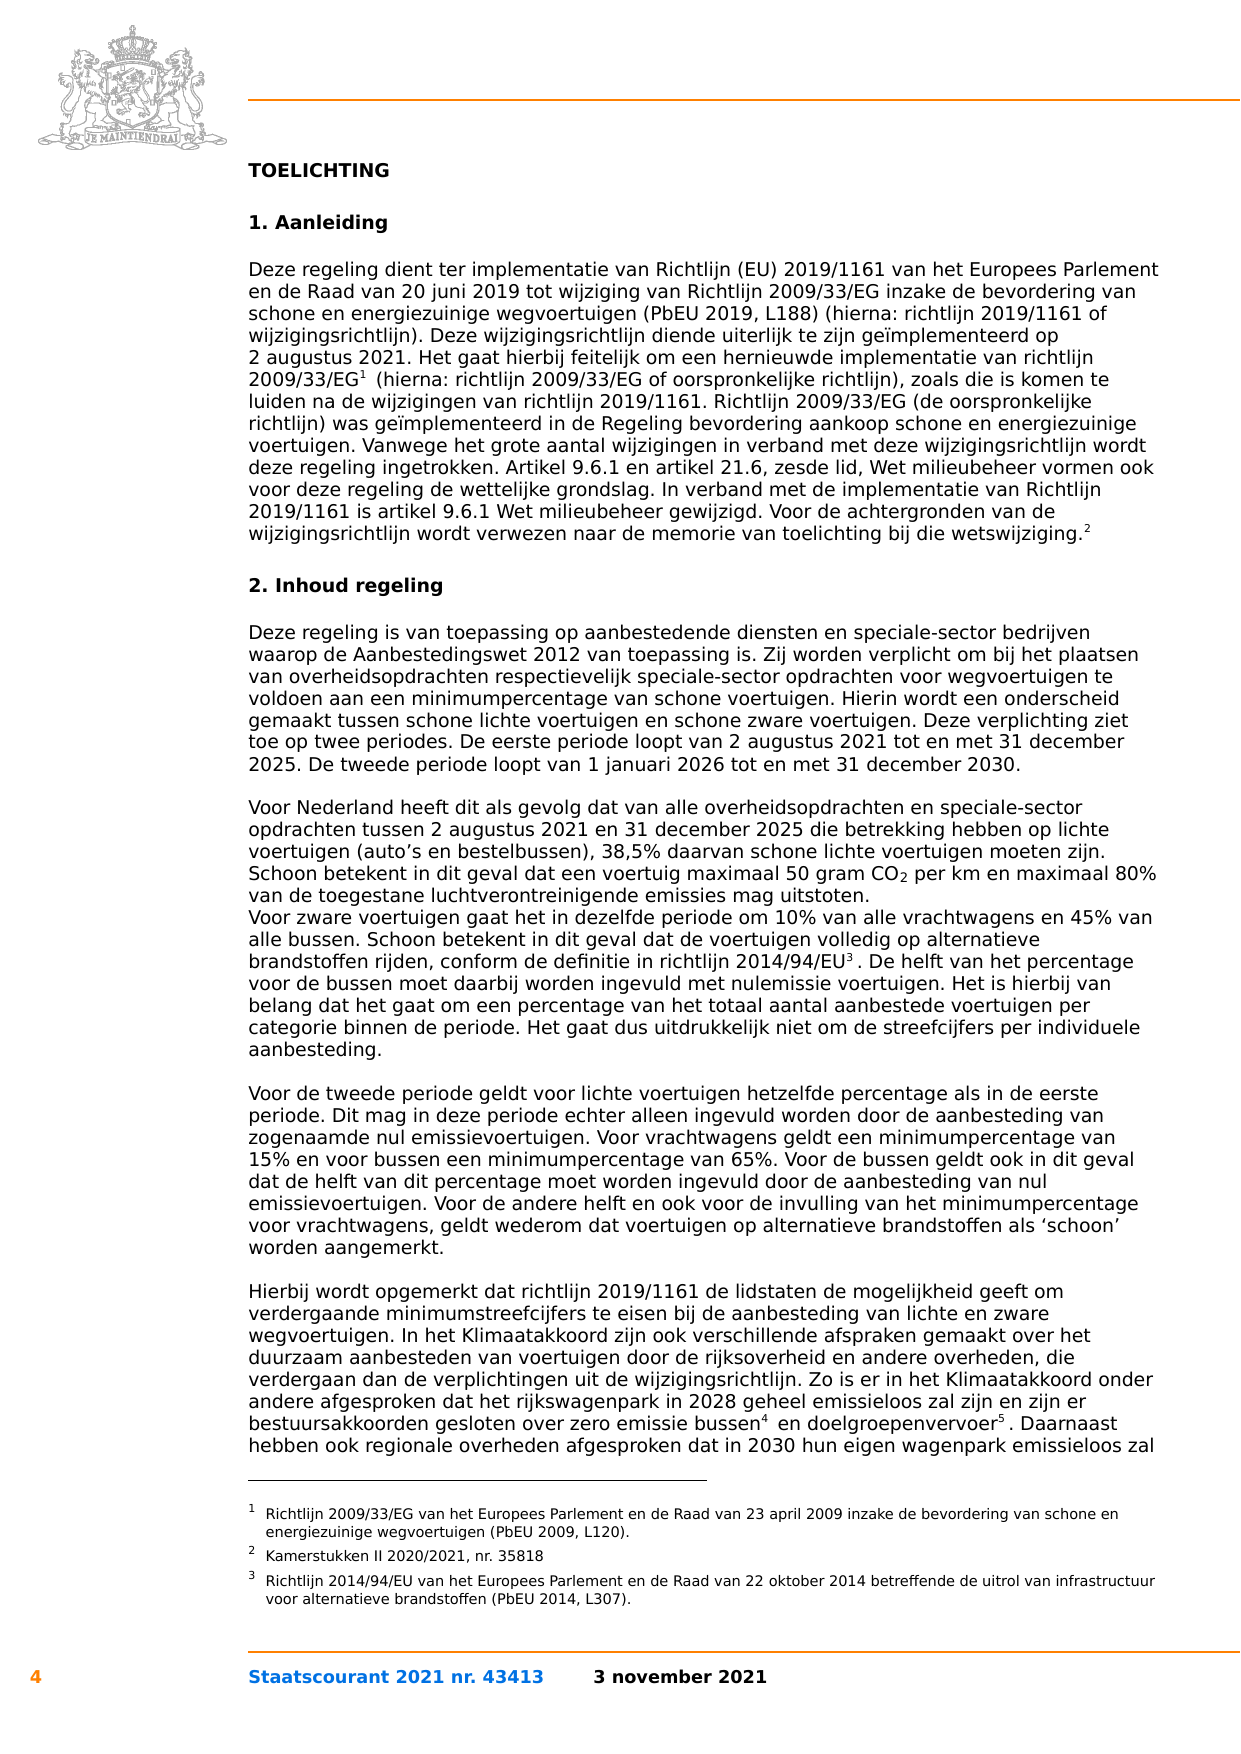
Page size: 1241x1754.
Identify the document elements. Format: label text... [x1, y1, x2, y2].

text Voor zware voertuigen gaat het in dezelfde periode om 10% van alle vrachtwagens en 45% van alle bussen. Schoon betekent in dit geval dat de voertuigen volledig op alternatieve brandstoffen rijden, conform de definitie in richtlijn 2014/94/EU. De helft van het percentage voor de bussen moet daarbij worden ingevuld met nulemissie voertuigen. Het is hierbij van belang dat het gaat om een percentage van het totaal aantal aanbestede voertuigen per categorie binnen de periode. Het gaat dus uitdrukkelijk niet om de streefcijfers per individuele aanbesteding. [248, 907, 1163, 1061]
subtitle 1. Aanleiding [248, 212, 1163, 234]
text Voor de tweede periode geldt voor lichte voertuigen hetzelfde percentage als in de eerste periode. Dit mag in deze periode echter alleen ingevuld worden door de aanbesteding van zogenaamde nul emissievoertuigen. Voor vrachtwagens geldt een minimumpercentage van 15% en voor bussen een minimumpercentage van 65%. Voor de bussen geldt ook in dit geval dat de helft van dit percentage moet worden ingevuld door de aanbesteding van nul emissievoertuigen. Voor de andere helft en ook voor de invulling van het minimumpercentage voor vrachtwagens, geldt wederom dat voertuigen op alternatieve brandstoffen als ‘schoon’ worden aangemerkt. [248, 1083, 1163, 1259]
text Kamerstukken II 2020/2021, nr. 35818 [248, 1544, 1163, 1566]
text Richtlijn 2014/94/EU van het Europees Parlement en de Raad van 22 oktober 2014 betreffende de uitrol van infrastructuur voor alternatieve brandstoffen (PbEU 2014, L307). [248, 1569, 1163, 1608]
subtitle TOELICHTING [248, 160, 1163, 182]
text Richtlijn 2009/33/EG van het Europees Parlement en de Raad van 23 april 2009 inzake de bevordering van schone en energiezuinige wegvoertuigen (PbEU 2009, L120). [248, 1502, 1163, 1541]
text Deze regeling is van toepassing op aanbestedende diensten en speciale-sector bedrijven waarop de Aanbestedingswet 2012 van toepassing is. Zij worden verplicht om bij het plaatsen van overheidsopdrachten respectievelijk speciale-sector opdrachten voor wegvoertuigen te voldoen aan een minimumpercentage van schone voertuigen. Hierin wordt een onderscheid gemaakt tussen schone lichte voertuigen en schone zware voertuigen. Deze verplichting ziet toe op twee periodes. De eerste periode loopt van 2 augustus 2021 tot en met 31 december 2025. De tweede periode loopt van 1 januari 2026 tot en met 31 december 2030. [248, 622, 1163, 775]
text Deze regeling dient ter implementatie van Richtlijn (EU) 2019/1161 van het Europees Parlement en de Raad van 20 juni 2019 tot wijziging van Richtlijn 2009/33/EG inzake de bevordering van schone en energiezuinige wegvoertuigen (PbEU 2019, L188) (hierna: richtlijn 2019/1161 of wijzigingsrichtlijn). Deze wijzigingsrichtlijn diende uiterlijk te zijn geïmplementeerd op 2 augustus 2021. Het gaat hierbij feitelijk om een hernieuwde implementatie van richtlijn 2009/33/EG (hierna: richtlijn 2009/33/EG of oorspronkelijke richtlijn), zoals die is komen te luiden na de wijzigingen van richtlijn 2019/1161. Richtlijn 2009/33/EG (de oorspronkelijke richtlijn) was geïmplementeerd in de Regeling bevordering aankoop schone en energiezuinige voertuigen. Vanwege het grote aantal wijzigingen in verband met deze wijzigingsrichtlijn wordt deze regeling ingetrokken. Artikel 9.6.1 en artikel 21.6, zesde lid, Wet milieubeheer vormen ook voor deze regeling de wettelijke grondslag. In verband met de implementatie van Richtlijn 2019/1161 is artikel 9.6.1 Wet milieubeheer gewijzigd. Voor de achtergronden van de wijzigingsrichtlijn wordt verwezen naar de memorie van toelichting bij die wetswijziging. [248, 259, 1163, 544]
text Hierbij wordt opgemerkt dat richtlijn 2019/1161 de lidstaten de mogelijkheid geeft om verdergaande minimumstreefcijfers te eisen bij de aanbesteding van lichte en zware wegvoertuigen. In het Klimaatakkoord zijn ook verschillende afspraken gemaakt over het duurzaam aanbesteden van voertuigen door de rijksoverheid en andere overheden, die verdergaan dan de verplichtingen uit de wijzigingsrichtlijn. Zo is er in het Klimaatakkoord onder andere afgesproken dat het rijkswagenpark in 2028 geheel emissieloos zal zijn en zijn er bestuursakkoorden gesloten over zero emissie bussen en doelgroepenvervoer. Daarnaast hebben ook regionale overheden afgesproken dat in 2030 hun eigen wagenpark emissieloos zal [248, 1281, 1163, 1456]
picture [38, 25, 227, 150]
text Voor Nederland heeft dit als gevolg dat van alle overheidsopdrachten en speciale-sector opdrachten tussen 2 augustus 2021 en 31 december 2025 die betrekking hebben op lichte voertuigen (auto’s en bestelbussen), 38,5% daarvan schone lichte voertuigen moeten zijn. Schoon betekent in dit geval dat een voertuig maximaal 50 gram CO2 per km en maximaal 80% van de toegestane luchtverontreinigende emissies mag uitstoten. [248, 797, 1163, 907]
subtitle 2. Inhoud regeling [248, 574, 1163, 597]
